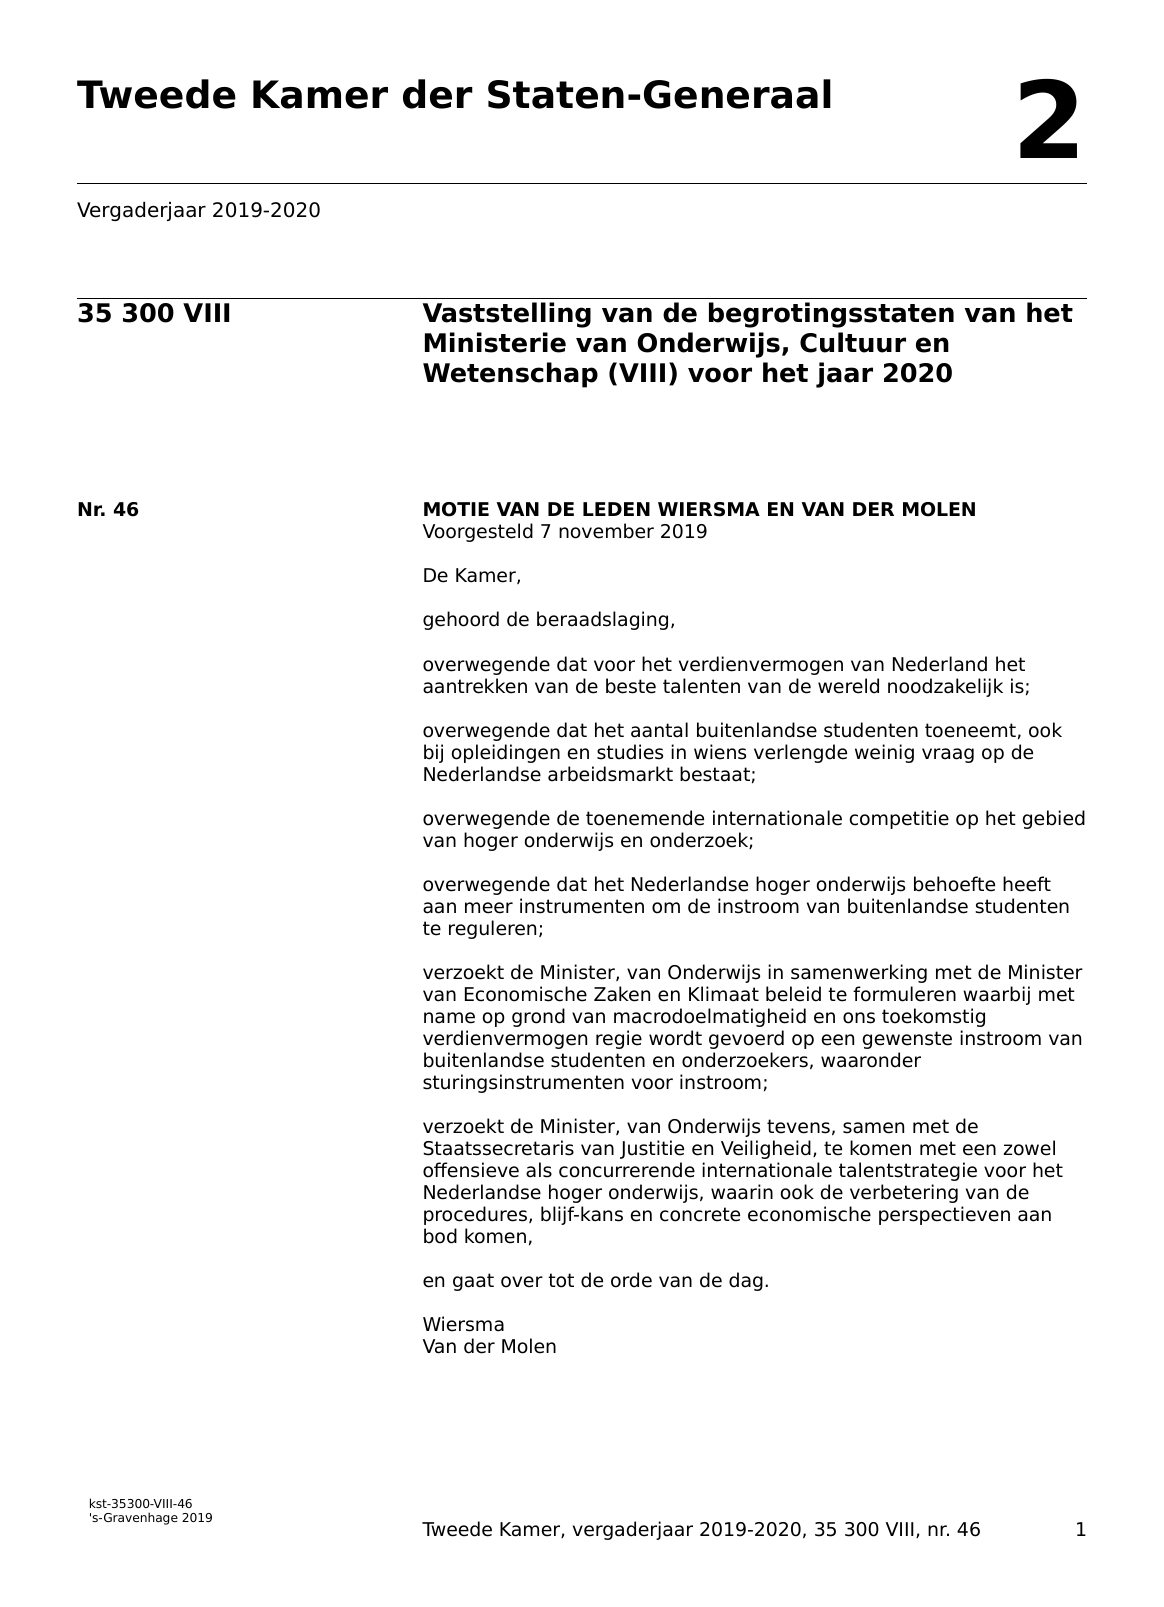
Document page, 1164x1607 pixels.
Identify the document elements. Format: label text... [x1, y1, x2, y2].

text Wiersma [422, 1314, 1087, 1336]
subtitle 35 300 VIII Vaststelling van de begrotingsstaten van het Ministerie van Onderwijs, Cultuur en Wetenschap (VIII) voor het jaar 2020 [77, 299, 1087, 388]
text en gaat over tot de orde van de dag. [422, 1270, 1087, 1292]
text overwegende dat het Nederlandse hoger onderwijs behoefte heeft aan meer instrumenten om de instroom van buitenlandse studenten te reguleren; [422, 874, 1087, 940]
text verzoekt de Minister, van Onderwijs in samenwerking met de Minister van Economische Zaken en Klimaat beleid te formuleren waarbij met name op grond van macrodoelmatigheid en ons toekomstig verdienvermogen regie wordt gevoerd op een gewenste instroom van buitenlandse studenten en onderzoekers, waaronder sturingsinstrumenten voor instroom; [422, 962, 1087, 1094]
table_header 2 [886, 59, 1087, 183]
text overwegende dat voor het verdienvermogen van Nederland het aantrekken van de beste talenten van de wereld noodzakelijk is; [422, 653, 1087, 697]
text kst-35300-VIII-46 [88, 1497, 323, 1511]
text Voorgesteld 7 november 2019 [422, 521, 1087, 543]
text De Kamer, [422, 565, 1087, 587]
text gehoord de beraadslaging, [422, 609, 1087, 631]
text verzoekt de Minister, van Onderwijs tevens, samen met de Staatssecretaris van Justitie en Veiligheid, te komen met een zowel offensieve als concurrerende internationale talentstrategie voor het Nederlandse hoger onderwijs, waarin ook de verbetering van de procedures, blijf-kans en concrete economische perspectieven aan bod komen, [422, 1116, 1087, 1248]
subtitle Nr. 46 MOTIE VAN DE LEDEN WIERSMA EN VAN DER MOLEN [77, 499, 1087, 521]
text overwegende dat het aantal buitenlandse studenten toeneemt, ook bij opleidingen en studies in wiens verlengde weinig vraag op de Nederlandse arbeidsmarkt bestaat; [422, 720, 1087, 786]
table_header Tweede Kamer der Staten-Generaal [77, 59, 886, 183]
table_cell Vergaderjaar 2019-2020 [77, 184, 1087, 298]
text overwegende de toenemende internationale competitie op het gebied van hoger onderwijs en onderzoek; [422, 808, 1087, 852]
text 's-Gravenhage 2019 [88, 1511, 323, 1525]
text Van der Molen [422, 1336, 1087, 1358]
